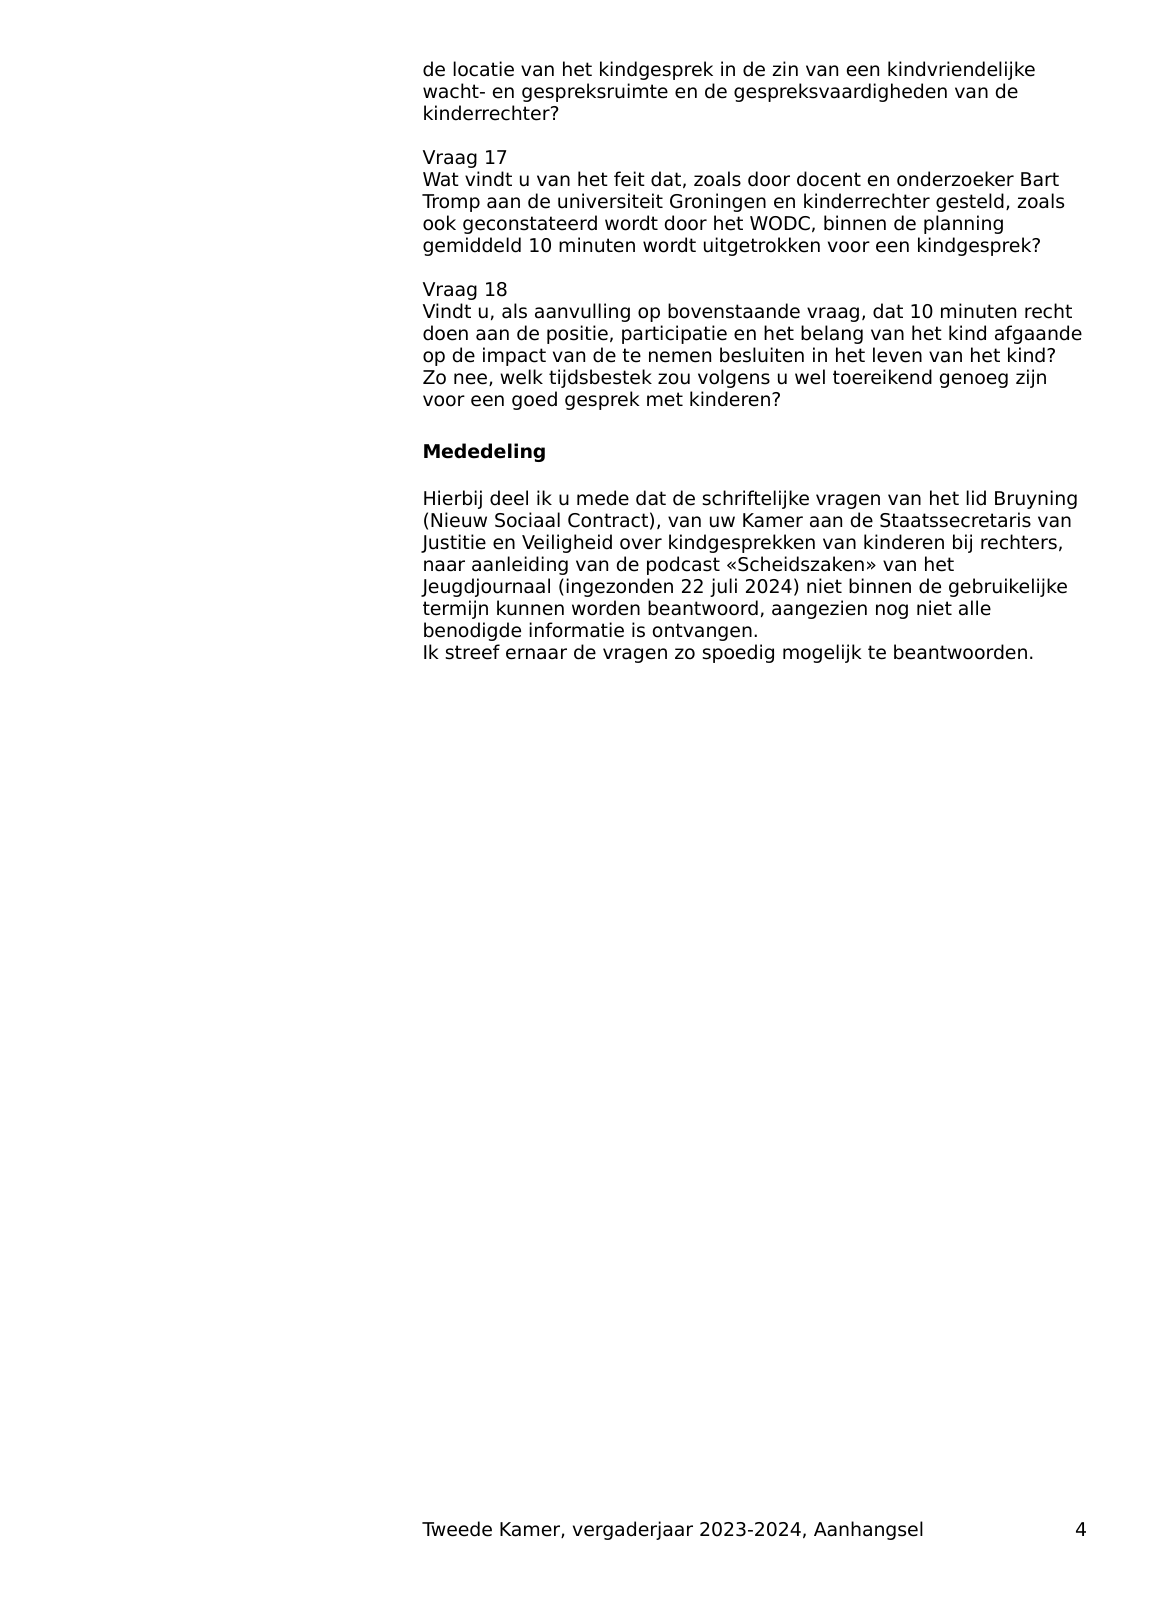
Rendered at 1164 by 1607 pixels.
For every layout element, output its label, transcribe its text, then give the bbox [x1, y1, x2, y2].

subtitle Mededeling [422, 441, 1087, 463]
text Vindt u, als aanvulling op bovenstaande vraag, dat 10 minuten recht doen aan de positie, participatie en het belang van het kind afgaande op de impact van de te nemen besluiten in het leven van het kind? Zo nee, welk tijdsbestek zou volgens u wel toereikend genoeg zijn voor een goed gesprek met kinderen? [422, 301, 1087, 411]
text Wat vindt u van het feit dat, zoals door docent en onderzoeker Bart Tromp aan de universiteit Groningen en kinderrechter gesteld, zoals ook geconstateerd wordt door het WODC, binnen de planning gemiddeld 10 minuten wordt uitgetrokken voor een kindgesprek? [422, 169, 1087, 257]
text Vraag 18 [422, 279, 1087, 301]
text Vraag 17 [422, 147, 1087, 169]
text Ik streef ernaar de vragen zo spoedig mogelijk te beantwoorden. [422, 642, 1087, 664]
text Hierbij deel ik u mede dat de schriftelijke vragen van het lid Bruyning (Nieuw Sociaal Contract), van uw Kamer aan de Staatssecretaris van Justitie en Veiligheid over kindgesprekken van kinderen bij rechters, naar aanleiding van de podcast «Scheidszaken» van het Jeugdjournaal (ingezonden 22 juli 2024) niet binnen de gebruikelijke termijn kunnen worden beantwoord, aangezien nog niet alle benodigde informatie is ontvangen. [422, 488, 1087, 642]
text de locatie van het kindgesprek in de zin van een kindvriendelijke wacht- en gespreksruimte en de gespreksvaardigheden van de kinderrechter? [422, 59, 1087, 125]
